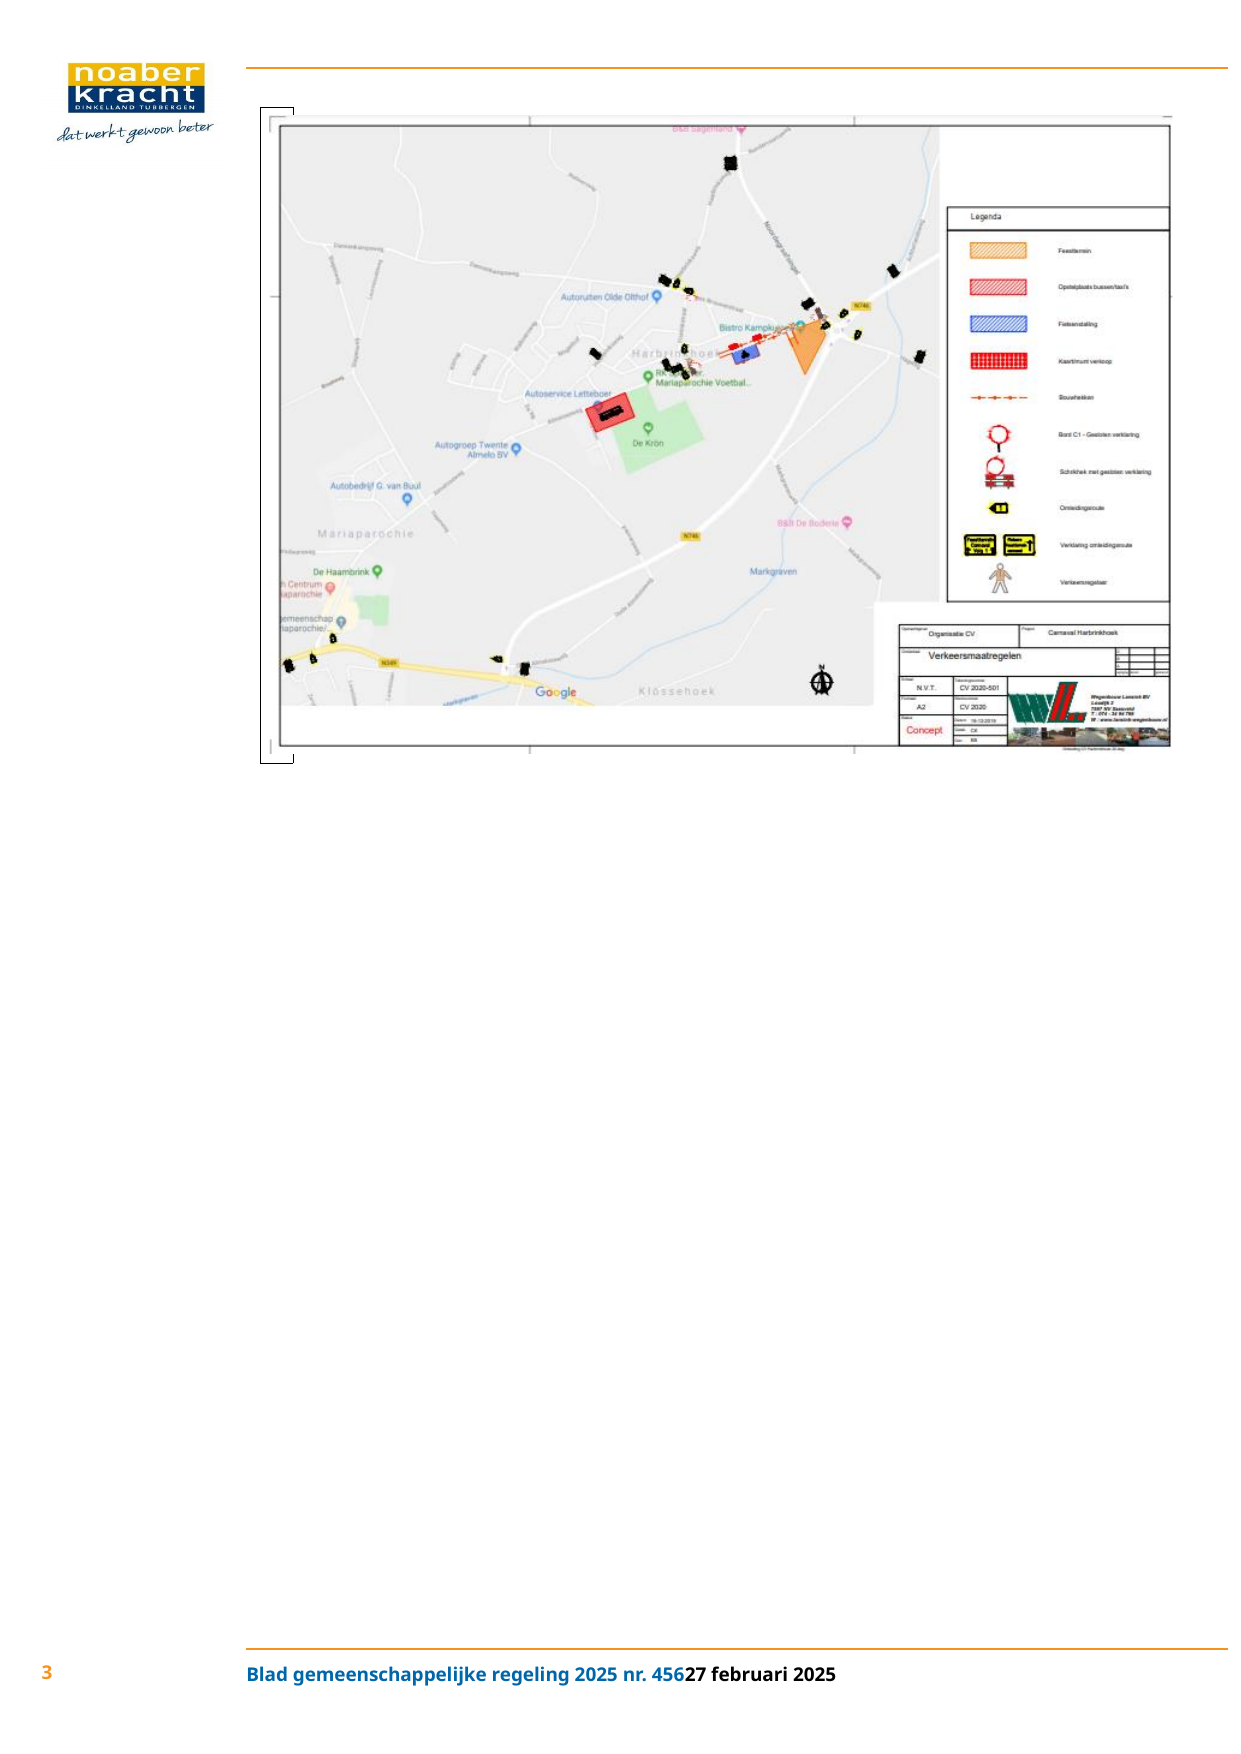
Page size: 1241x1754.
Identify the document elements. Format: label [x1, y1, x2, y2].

picture [41, 47, 231, 172]
picture [268, 115, 1173, 754]
